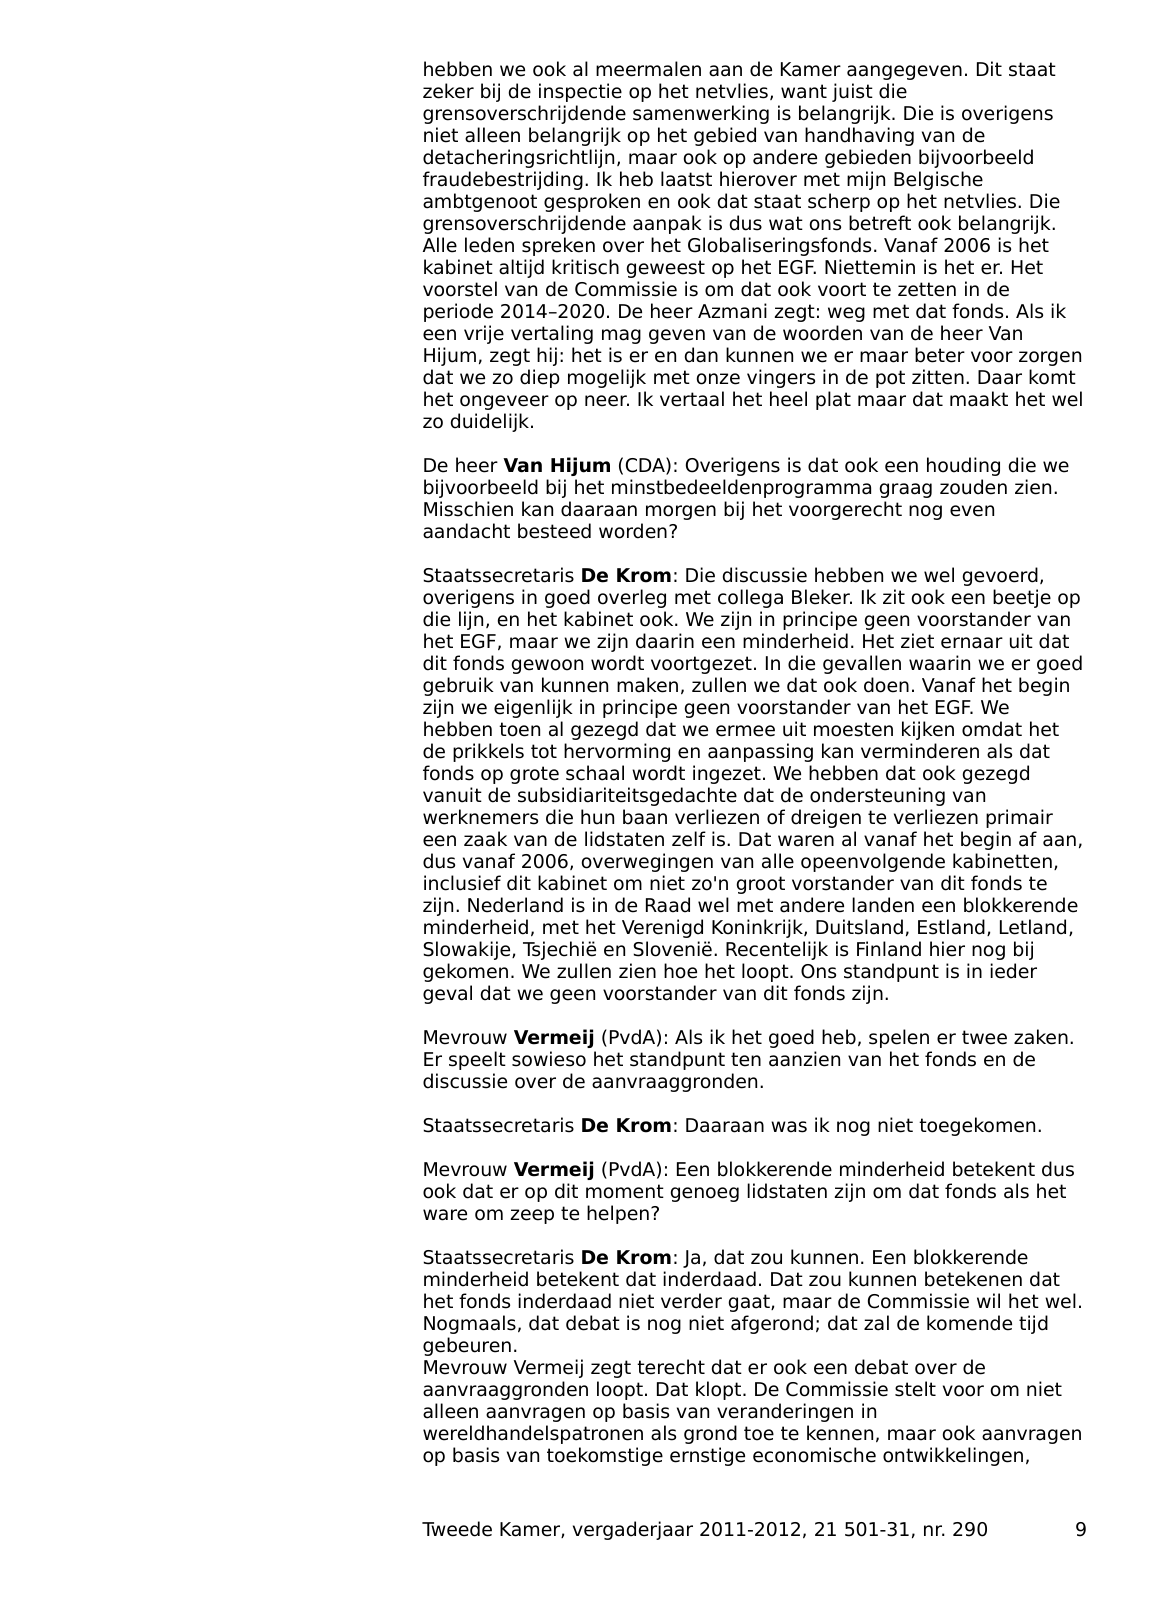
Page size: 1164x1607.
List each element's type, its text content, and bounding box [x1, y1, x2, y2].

text Mevrouw Vermeij (PvdA): Een blokkerende minderheid betekent dus ook dat er op dit moment genoeg lidstaten zijn om dat fonds als het ware om zeep te helpen? [422, 1159, 1087, 1225]
text Mevrouw Vermeij zegt terecht dat er ook een debat over de aanvraaggronden loopt. Dat klopt. De Commissie stelt voor om niet alleen aanvragen op basis van veranderingen in wereldhandelspatronen als grond toe te kennen, maar ook aanvragen op basis van toekomstige ernstige economische ontwikkelingen, [422, 1357, 1087, 1467]
text Staatssecretaris De Krom: Die discussie hebben we wel gevoerd, overigens in goed overleg met collega Bleker. Ik zit ook een beetje op die lijn, en het kabinet ook. We zijn in principe geen voorstander van het EGF, maar we zijn daarin een minderheid. Het ziet ernaar uit dat dit fonds gewoon wordt voortgezet. In die gevallen waarin we er goed gebruik van kunnen maken, zullen we dat ook doen. Vanaf het begin zijn we eigenlijk in principe geen voorstander van het EGF. We hebben toen al gezegd dat we ermee uit moesten kijken omdat het de prikkels tot hervorming en aanpassing kan verminderen als dat fonds op grote schaal wordt ingezet. We hebben dat ook gezegd vanuit de subsidiariteitsgedachte dat de ondersteuning van werknemers die hun baan verliezen of dreigen te verliezen primair een zaak van de lidstaten zelf is. Dat waren al vanaf het begin af aan, dus vanaf 2006, overwegingen van alle opeenvolgende kabinetten, inclusief dit kabinet om niet zo'n groot vorstander van dit fonds te zijn. Nederland is in de Raad wel met andere landen een blokkerende minderheid, met het Verenigd Koninkrijk, Duitsland, Estland, Letland, Slowakije, Tsjechië en Slovenië. Recentelijk is Finland hier nog bij gekomen. We zullen zien hoe het loopt. Ons standpunt is in ieder geval dat we geen voorstander van dit fonds zijn. [422, 565, 1087, 1004]
text Alle leden spreken over het Globaliseringsfonds. Vanaf 2006 is het kabinet altijd kritisch geweest op het EGF. Niettemin is het er. Het voorstel van de Commissie is om dat ook voort te zetten in de periode 2014–2020. De heer Azmani zegt: weg met dat fonds. Als ik een vrije vertaling mag geven van de woorden van de heer Van Hijum, zegt hij: het is er en dan kunnen we er maar beter voor zorgen dat we zo diep mogelijk met onze vingers in de pot zitten. Daar komt het ongeveer op neer. Ik vertaal het heel plat maar dat maakt het wel zo duidelijk. [422, 235, 1087, 433]
text hebben we ook al meermalen aan de Kamer aangegeven. Dit staat zeker bij de inspectie op het netvlies, want juist die grensoverschrijdende samenwerking is belangrijk. Die is overigens niet alleen belangrijk op het gebied van handhaving van de detacheringsrichtlijn, maar ook op andere gebieden bijvoorbeeld fraudebestrijding. Ik heb laatst hierover met mijn Belgische ambtgenoot gesproken en ook dat staat scherp op het netvlies. Die grensoverschrijdende aanpak is dus wat ons betreft ook belangrijk. [422, 59, 1087, 235]
text Mevrouw Vermeij (PvdA): Als ik het goed heb, spelen er twee zaken. Er speelt sowieso het standpunt ten aanzien van het fonds en de discussie over de aanvraaggronden. [422, 1027, 1087, 1093]
text De heer Van Hijum (CDA): Overigens is dat ook een houding die we bijvoorbeeld bij het minstbedeeldenprogramma graag zouden zien. Misschien kan daaraan morgen bij het voorgerecht nog even aandacht besteed worden? [422, 455, 1087, 543]
text Staatssecretaris De Krom: Daaraan was ik nog niet toegekomen. [422, 1115, 1087, 1137]
text Staatssecretaris De Krom: Ja, dat zou kunnen. Een blokkerende minderheid betekent dat inderdaad. Dat zou kunnen betekenen dat het fonds inderdaad niet verder gaat, maar de Commissie wil het wel. Nogmaals, dat debat is nog niet afgerond; dat zal de komende tijd gebeuren. [422, 1247, 1087, 1357]
